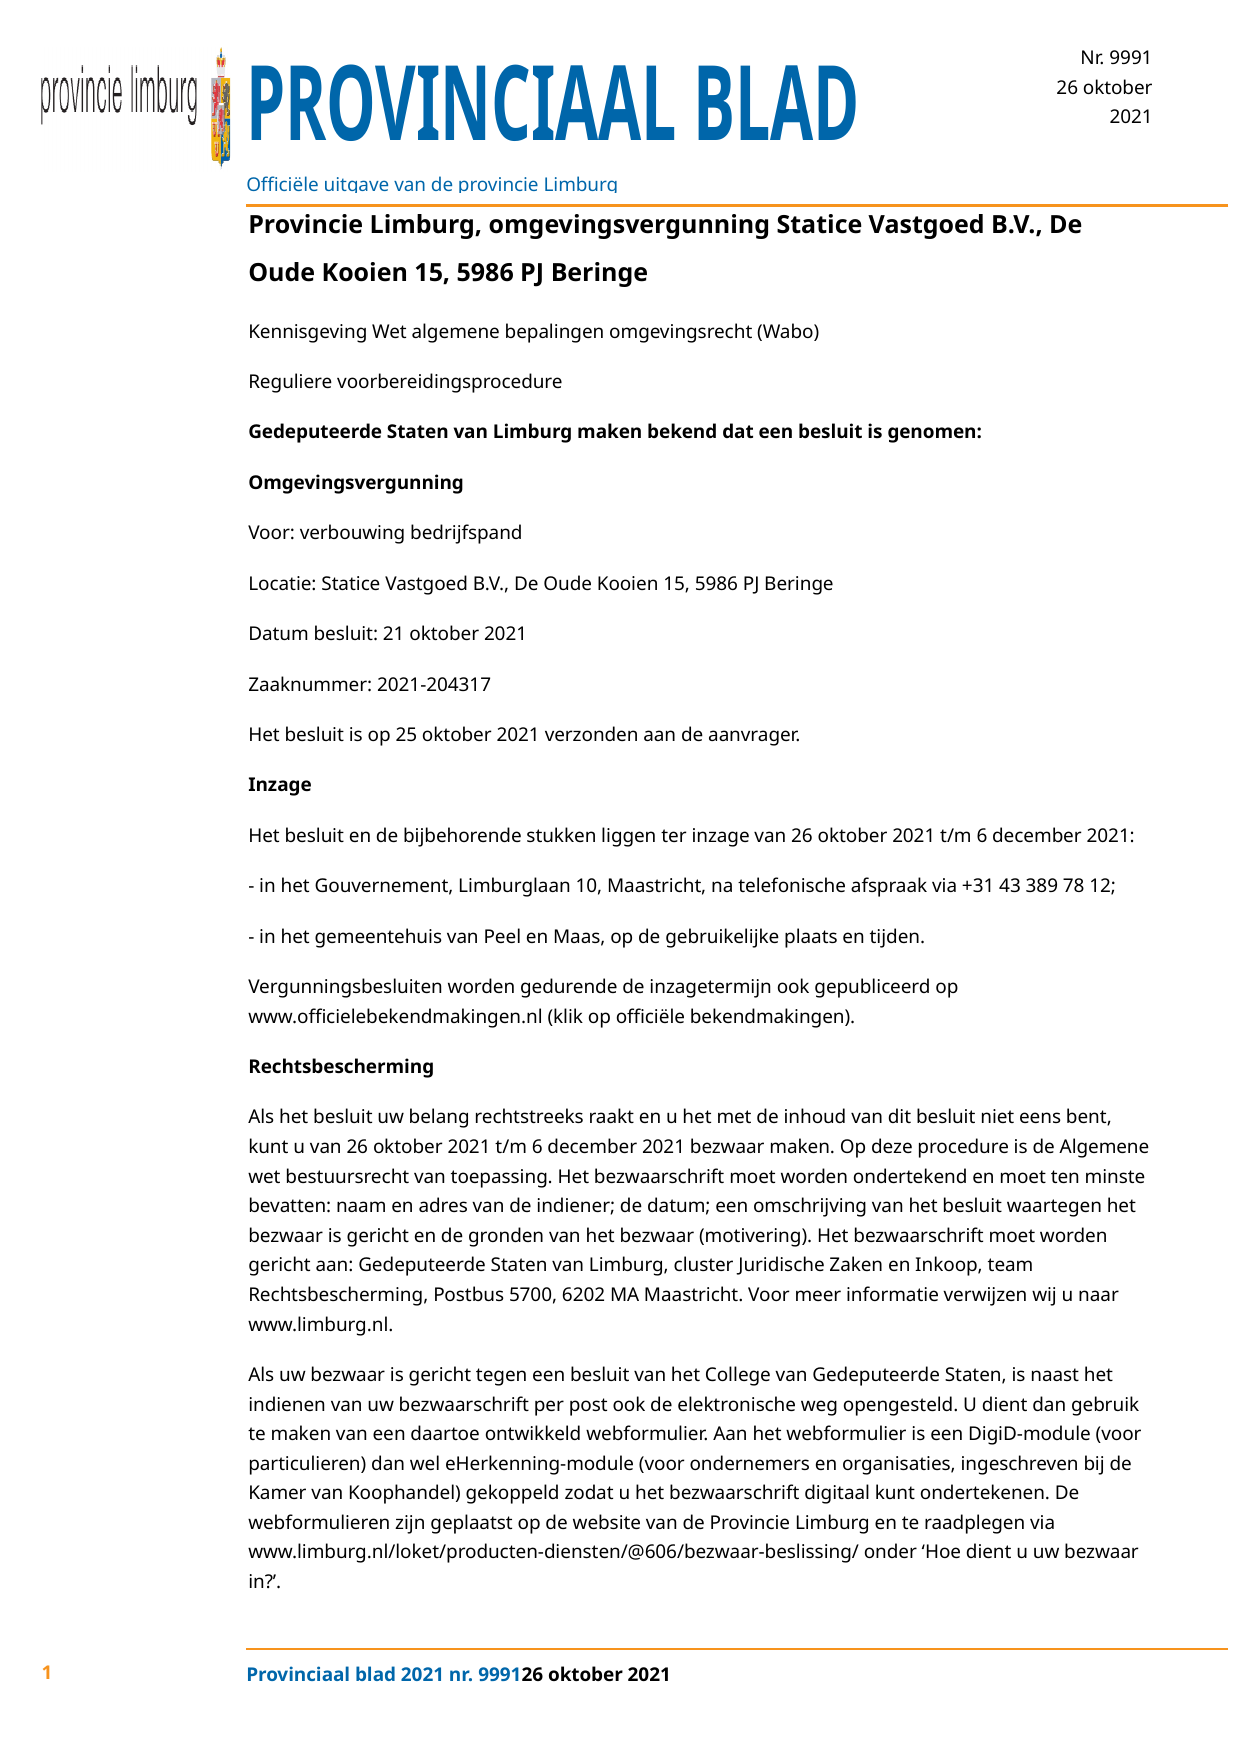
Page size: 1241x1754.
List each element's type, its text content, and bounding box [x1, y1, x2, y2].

text - in het gemeentehuis van Peel en Maas, op de gebruikelijke plaats en tijden. [248, 923, 1152, 949]
text Gedeputeerde Staten van Limburg maken bekend dat een besluit is genomen: [248, 419, 1152, 444]
text Reguliere voorbereidingsprocedure [248, 368, 1152, 394]
text Omgevingsvergunning [248, 469, 1152, 495]
text Inzage [248, 772, 1152, 797]
text Het besluit is op 25 oktober 2021 verzonden aan de aanvrager. [248, 721, 1152, 747]
text Provincie Limburg, omgevingsvergunning Statice Vastgoed B.V., De Oude Kooien 15, 5986 PJ Beringe [248, 207, 1152, 288]
text Rechtsbescherming [248, 1053, 1152, 1079]
text Als uw bezwaar is gericht tegen een besluit van het College van Gedeputeerde Staten, is naast het indienen van uw bezwaarschrift per post ook de elektronische weg opengesteld. U dient dan gebruik te maken van een daartoe ontwikkeld webformulier. Aan het webformulier is een DigiD-module (voor particulieren) dan wel eHerkenning-module (voor ondernemers en organisaties, ingeschreven bij de Kamer van Koophandel) gekoppeld zodat u het bezwaarschrift digitaal kunt ondertekenen. De webformulieren zijn geplaatst op de website van de Provincie Limburg en te raadplegen via www.limburg.nl/loket/producten-diensten/@606/bezwaar-beslissing/ onder ‘Hoe dient u uw bezwaar in?’. [248, 1361, 1152, 1594]
text Als het besluit uw belang rechtstreeks raakt en u het met de inhoud van dit besluit niet eens bent, kunt u van 26 oktober 2021 t/m 6 december 2021 bezwaar maken. Op deze procedure is de Algemene wet bestuursrecht van toepassing. Het bezwaarschrift moet worden ondertekend en moet ten minste bevatten: naam en adres van de indiener; de datum; een omschrijving van het besluit waartegen het bezwaar is gericht en de gronden van het bezwaar (motivering). Het bezwaarschrift moet worden gericht aan: Gedeputeerde Staten van Limburg, cluster Juridische Zaken en Inkoop, team Rechtsbescherming, Postbus 5700, 6202 MA Maastricht. Voor meer informatie verwijzen wij u naar www.limburg.nl. [248, 1104, 1152, 1337]
text Kennisgeving Wet algemene bepalingen omgevingsrecht (Wabo) [248, 318, 1152, 344]
text Zaaknummer: 2021-204317 [248, 671, 1152, 697]
text Vergunningsbesluiten worden gedurende de inzagetermijn ook gepubliceerd op www.officielebekendmakingen.nl (klik op officiële bekendmakingen). [248, 973, 1152, 1029]
text Voor: verbouwing bedrijfspand [248, 519, 1152, 545]
picture [41, 47, 231, 172]
text - in het Gouvernement, Limburglaan 10, Maastricht, na telefonische afspraak via +31 43 389 78 12; [248, 872, 1152, 898]
text Het besluit en de bijbehorende stukken liggen ter inzage van 26 oktober 2021 t/m 6 december 2021: [248, 822, 1152, 848]
text Datum besluit: 21 oktober 2021 [248, 620, 1152, 646]
text Locatie: Statice Vastgoed B.V., De Oude Kooien 15, 5986 PJ Beringe [248, 570, 1152, 596]
